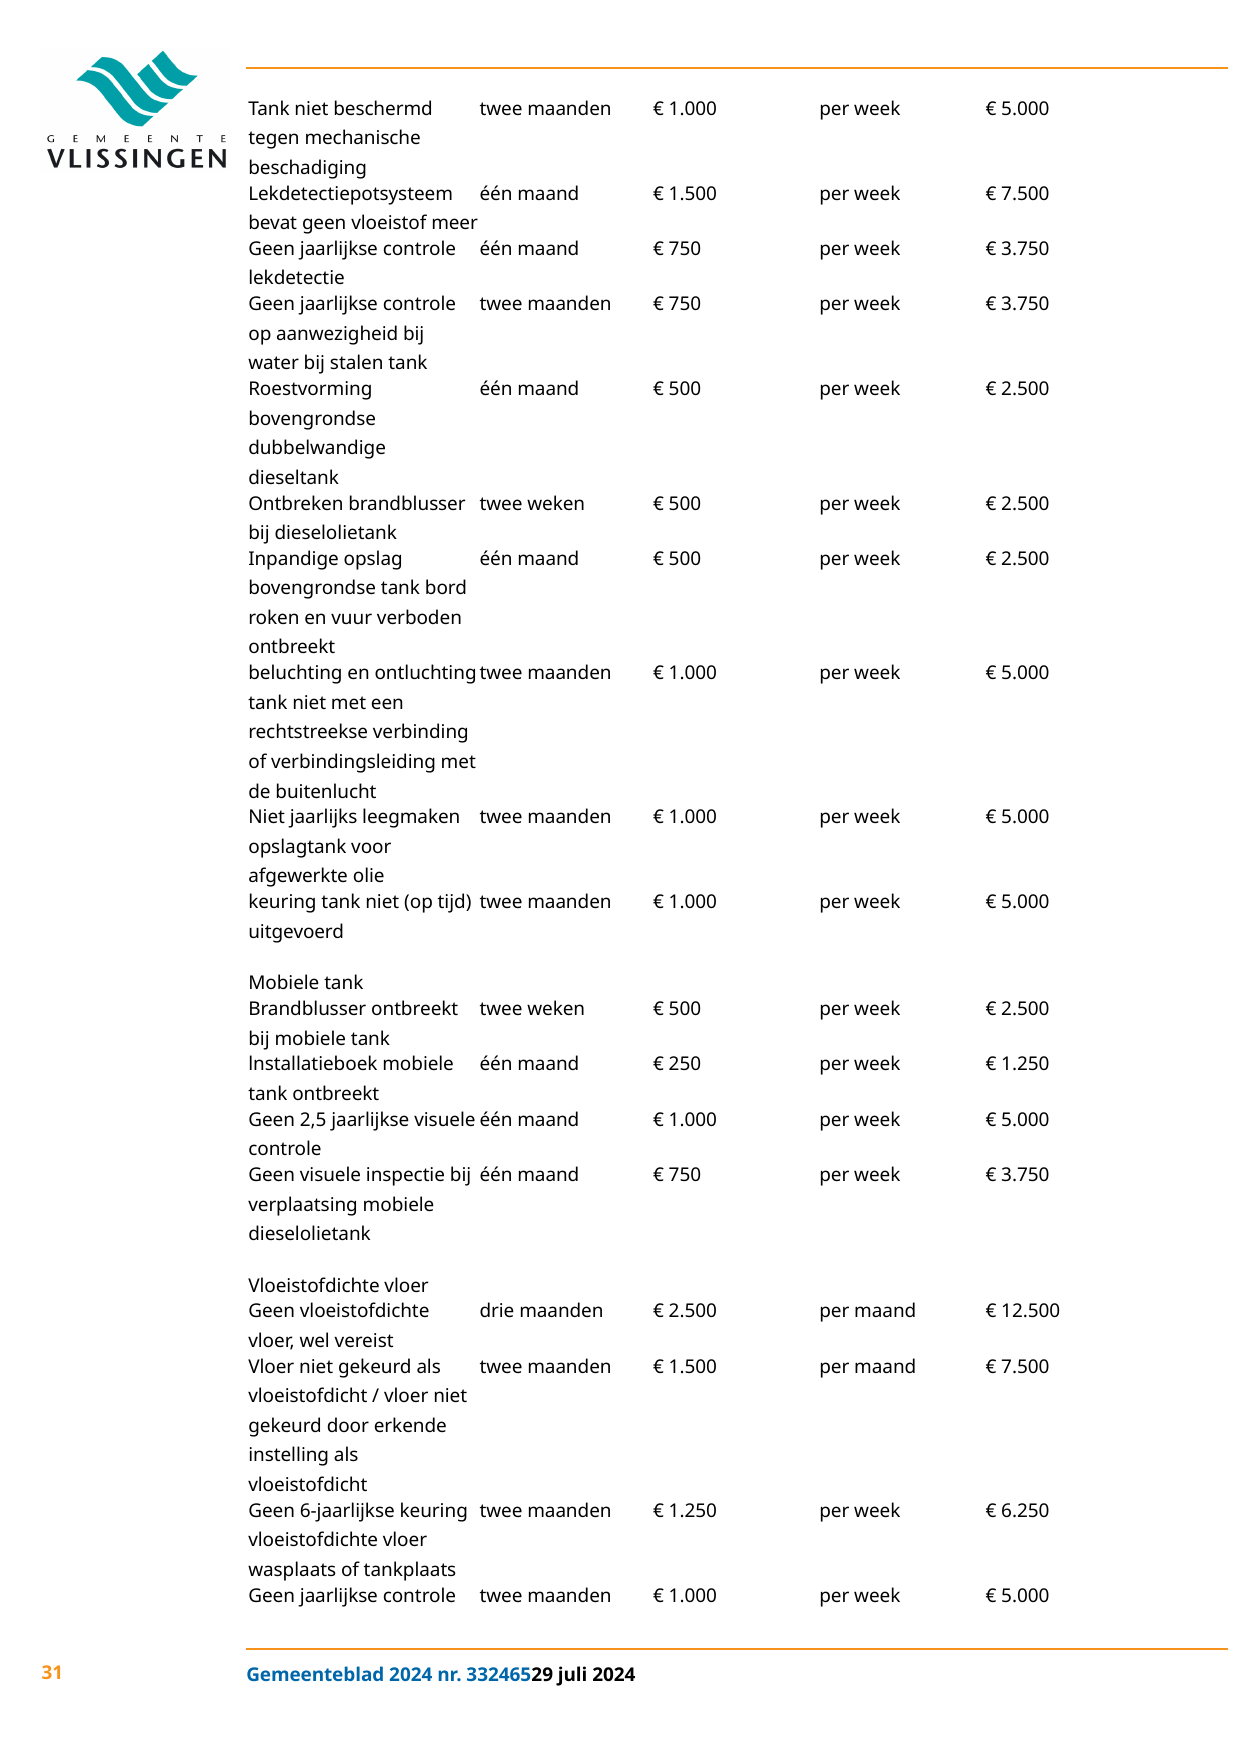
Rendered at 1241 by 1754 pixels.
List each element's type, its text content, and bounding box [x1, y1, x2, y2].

table_cell [653, 1272, 819, 1297]
table_cell € 750 [653, 235, 819, 290]
table_cell [479, 1246, 653, 1272]
picture [41, 47, 231, 172]
table_cell [248, 1246, 479, 1272]
table_cell per week [819, 804, 985, 888]
table_cell € 250 [653, 1051, 819, 1106]
table_cell [653, 944, 819, 969]
table_cell € 750 [653, 290, 819, 375]
table_cell € 2.500 [985, 995, 1152, 1051]
table_cell € 7.500 [985, 180, 1152, 235]
table_cell Inpandige opslag bovengrondse tank bord roken en vuur verboden ontbreekt [248, 545, 479, 659]
table_cell [985, 1246, 1152, 1272]
table_cell één maand [479, 545, 653, 659]
table_cell € 500 [653, 375, 819, 490]
table_cell per week [819, 889, 985, 944]
table_cell twee weken [479, 995, 653, 1051]
table_cell [248, 944, 479, 969]
table_cell € 1.000 [653, 1582, 819, 1607]
table_cell twee maanden [479, 660, 653, 803]
table_cell € 1.500 [653, 180, 819, 235]
table_cell per week [819, 1582, 985, 1607]
table_cell per week [819, 1106, 985, 1161]
table_cell Ontbreken brandblusser bij dieselolietank [248, 490, 479, 545]
table_cell € 5.000 [985, 1582, 1152, 1607]
table_cell Geen jaarlijkse controle lekdetectie [248, 235, 479, 290]
table_cell per week [819, 995, 985, 1051]
table_cell per week [819, 235, 985, 290]
table_cell Lekdetectiepotsysteem bevat geen vloeistof meer [248, 180, 479, 235]
table_cell lnstallatieboek mobiele tank ontbreekt [248, 1051, 479, 1106]
table_cell Vloeistofdichte vloer [248, 1272, 479, 1297]
table_cell € 1.000 [653, 1106, 819, 1161]
table_cell Niet jaarlijks leegmaken opslagtank voor afgewerkte olie [248, 804, 479, 888]
table_cell één maand [479, 375, 653, 490]
table_cell per week [819, 545, 985, 659]
table_cell Geen jaarlijkse controle [248, 1582, 479, 1607]
table_cell één maand [479, 1106, 653, 1161]
table_cell per week [819, 660, 985, 803]
table_cell keuring tank niet (op tijd) uitgevoerd [248, 889, 479, 944]
table_cell € 12.500 [985, 1298, 1152, 1353]
table_cell [479, 970, 653, 995]
table_cell per week [819, 290, 985, 375]
table_cell € 5.000 [985, 1106, 1152, 1161]
table_cell € 5.000 [985, 889, 1152, 944]
table_cell € 5.000 [985, 804, 1152, 888]
table_cell [985, 970, 1152, 995]
table_cell [985, 944, 1152, 969]
table_cell [479, 1272, 653, 1297]
table_cell Mobiele tank [248, 970, 479, 995]
table_cell € 3.750 [985, 235, 1152, 290]
table_cell € 3.750 [985, 290, 1152, 375]
table_cell € 1.000 [653, 804, 819, 888]
table_cell € 1.250 [985, 1051, 1152, 1106]
table_cell € 7.500 [985, 1353, 1152, 1497]
table_cell per week [819, 490, 985, 545]
table_cell Geen visuele inspectie bij verplaatsing mobiele dieselolietank [248, 1161, 479, 1246]
table_cell twee maanden [479, 889, 653, 944]
table_cell drie maanden [479, 1298, 653, 1353]
table_cell € 1.500 [653, 1353, 819, 1497]
table_cell één maand [479, 1161, 653, 1246]
table_cell Tank niet beschermd tegen mechanische beschadiging [248, 95, 479, 180]
table_cell € 2.500 [985, 545, 1152, 659]
table_cell per week [819, 180, 985, 235]
table_cell € 1.250 [653, 1497, 819, 1582]
table_cell twee maanden [479, 804, 653, 888]
table_cell één maand [479, 180, 653, 235]
table_cell Geen 2,5 jaarlijkse visuele controle [248, 1106, 479, 1161]
table_cell [653, 970, 819, 995]
table_cell € 2.500 [985, 375, 1152, 490]
table_cell per week [819, 95, 985, 180]
table_cell Brandblusser ontbreekt bij mobiele tank [248, 995, 479, 1051]
table_cell € 1.000 [653, 889, 819, 944]
table_cell twee maanden [479, 1497, 653, 1582]
table_cell € 5.000 [985, 660, 1152, 803]
table_cell Vloer niet gekeurd als vloeistofdicht / vloer niet gekeurd door erkende instelling als vloeistofdicht [248, 1353, 479, 1497]
table_cell [985, 1272, 1152, 1297]
table_cell [819, 970, 985, 995]
table_cell twee weken [479, 490, 653, 545]
table_cell € 6.250 [985, 1497, 1152, 1582]
table_cell Geen vloeistofdichte vloer, wel vereist [248, 1298, 479, 1353]
table_cell per maand [819, 1353, 985, 1497]
table_cell € 500 [653, 490, 819, 545]
table_cell twee maanden [479, 1582, 653, 1607]
table_cell € 2.500 [653, 1298, 819, 1353]
table_cell één maand [479, 235, 653, 290]
table_cell € 500 [653, 995, 819, 1051]
table_cell Geen jaarlijkse controle op aanwezigheid bij water bij stalen tank [248, 290, 479, 375]
table_cell [819, 1246, 985, 1272]
table_cell Geen 6-jaarlijkse keuring vloeistofdichte vloer wasplaats of tankplaats [248, 1497, 479, 1582]
table_cell [479, 944, 653, 969]
table_cell [819, 944, 985, 969]
table_cell één maand [479, 1051, 653, 1106]
table_cell € 2.500 [985, 490, 1152, 545]
table_cell € 5.000 [985, 95, 1152, 180]
table_cell [653, 1246, 819, 1272]
table_cell beluchting en ontluchting tank niet met een rechtstreekse verbinding of verbindingsleiding met de buitenlucht [248, 660, 479, 803]
table_cell twee maanden [479, 290, 653, 375]
table_cell Roestvorming bovengrondse dubbelwandige dieseltank [248, 375, 479, 490]
table_cell € 500 [653, 545, 819, 659]
table_cell twee maanden [479, 95, 653, 180]
table_cell per week [819, 1161, 985, 1246]
table_cell per week [819, 1051, 985, 1106]
table_cell € 3.750 [985, 1161, 1152, 1246]
table_cell [819, 1272, 985, 1297]
table_cell € 1.000 [653, 660, 819, 803]
table_cell per maand [819, 1298, 985, 1353]
table_cell twee maanden [479, 1353, 653, 1497]
table_cell € 750 [653, 1161, 819, 1246]
table_cell per week [819, 1497, 985, 1582]
table_cell per week [819, 375, 985, 490]
table_cell € 1.000 [653, 95, 819, 180]
